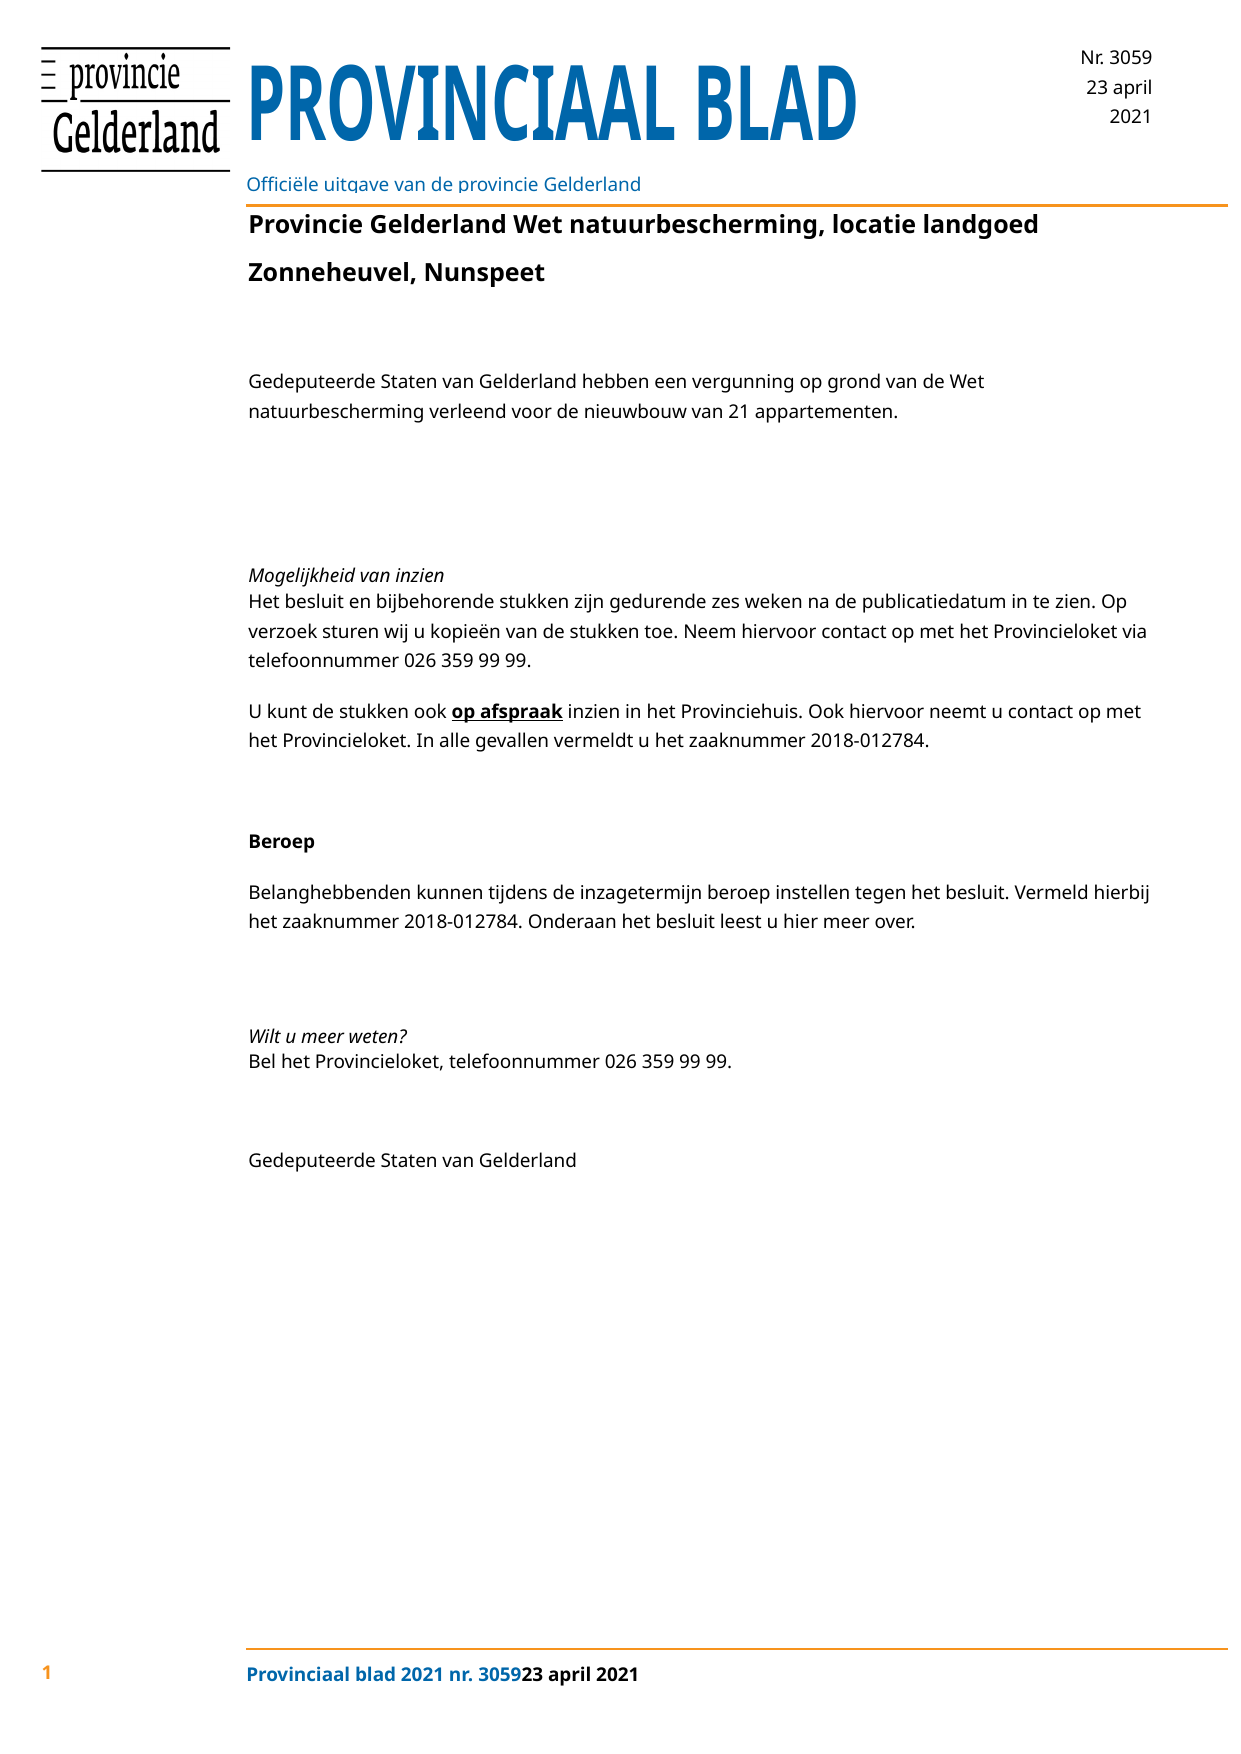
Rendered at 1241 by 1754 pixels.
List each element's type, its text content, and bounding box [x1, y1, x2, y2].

text Gedeputeerde Staten van Gelderland hebben een vergunning op grond van de Wet natuurbescherming verleend voor de nieuwbouw van 21 appartementen. [248, 368, 1152, 424]
text Provincie Gelderland Wet natuurbescherming, locatie landgoed Zonneheuvel, Nunspeet [248, 207, 1152, 288]
picture [41, 47, 231, 172]
text U kunt de stukken ook op afspraak inzien in het Provinciehuis. Ook hiervoor neemt u contact op met het Provincieloket. In alle gevallen vermeldt u het zaaknummer 2018-012784. [248, 698, 1152, 753]
text Belanghebbenden kunnen tijdens de inzagetermijn beroep instellen tegen het besluit. Vermeld hierbij het zaaknummer 2018-012784. Onderaan het besluit leest u hier meer over. [248, 879, 1152, 934]
text Gedeputeerde Staten van Gelderland [248, 1147, 1152, 1172]
text Bel het Provincieloket, telefoonnummer 026 359 99 99. [248, 1048, 1152, 1074]
text Mogelijkheid van inzien [248, 563, 1152, 588]
text Beroep [248, 828, 1152, 854]
text Het besluit en bijbehorende stukken zijn gedurende zes weken na de publicatiedatum in te zien. Op verzoek sturen wij u kopieën van de stukken toe. Neem hiervoor contact op met het Provincieloket via telefoonnummer 026 359 99 99. [248, 588, 1152, 673]
text Wilt u meer weten? [248, 1023, 1152, 1048]
